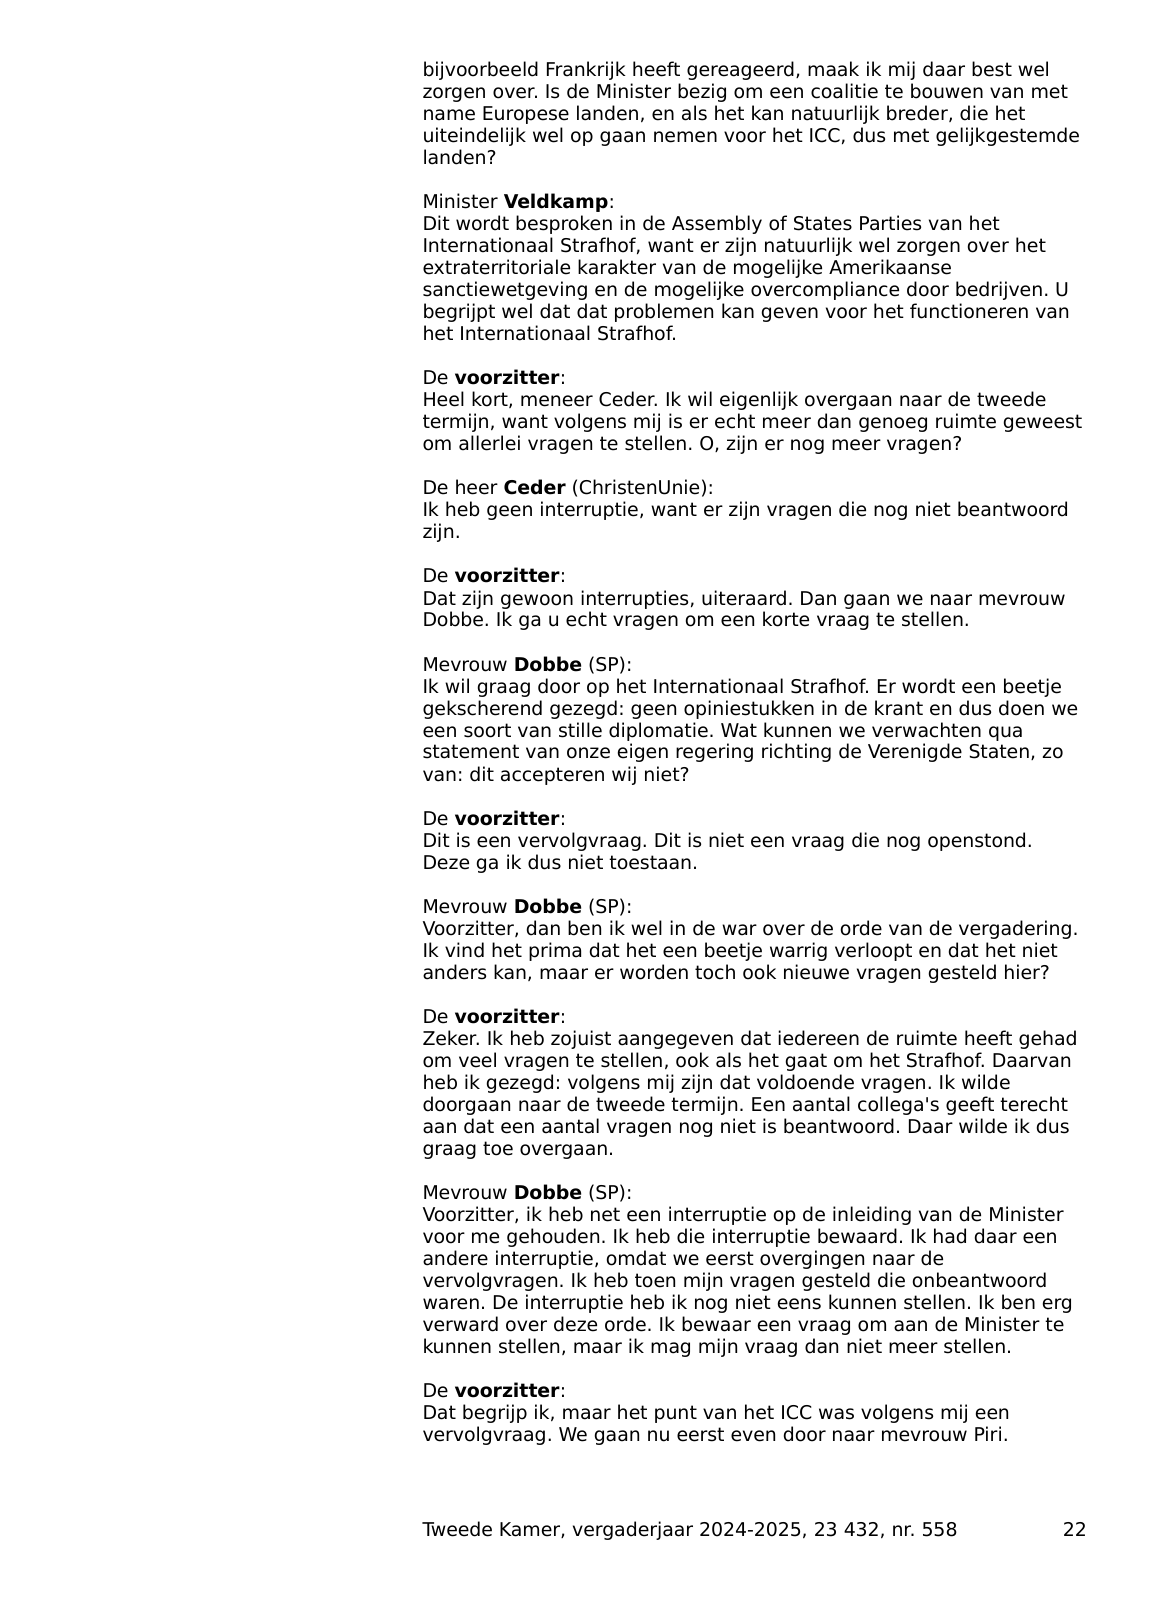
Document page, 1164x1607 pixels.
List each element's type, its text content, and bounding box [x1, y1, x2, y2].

text Mevrouw Dobbe (SP): [422, 896, 1087, 918]
text Voorzitter, dan ben ik wel in de war over de orde van de vergadering. Ik vind het prima dat het een beetje warrig verloopt en dat het niet anders kan, maar er worden toch ook nieuwe vragen gesteld hier? [422, 918, 1087, 984]
text De voorzitter: [422, 565, 1087, 587]
text Minister Veldkamp: [422, 191, 1087, 213]
text Ik heb geen interruptie, want er zijn vragen die nog niet beantwoord zijn. [422, 499, 1087, 543]
text Mevrouw Dobbe (SP): [422, 1182, 1087, 1204]
text De voorzitter: [422, 808, 1087, 829]
text bijvoorbeeld Frankrijk heeft gereageerd, maak ik mij daar best wel zorgen over. Is de Minister bezig om een coalitie te bouwen van met name Europese landen, en als het kan natuurlijk breder, die het uiteindelijk wel op gaan nemen voor het ICC, dus met gelijkgestemde landen? [422, 59, 1087, 169]
text De voorzitter: [422, 367, 1087, 389]
text Ik wil graag door op het Internationaal Strafhof. Er wordt een beetje gekscherend gezegd: geen opiniestukken in de krant en dus doen we een soort van stille diplomatie. Wat kunnen we verwachten qua statement van onze eigen regering richting de Verenigde Staten, zo van: dit accepteren wij niet? [422, 676, 1087, 785]
text Dit wordt besproken in de Assembly of States Parties van het Internationaal Strafhof, want er zijn natuurlijk wel zorgen over het extraterritoriale karakter van de mogelijke Amerikaanse sanctiewetgeving en de mogelijke overcompliance door bedrijven. U begrijpt wel dat dat problemen kan geven voor het functioneren van het Internationaal Strafhof. [422, 213, 1087, 345]
text De voorzitter: [422, 1380, 1087, 1402]
text De voorzitter: [422, 1006, 1087, 1028]
text Dit is een vervolgvraag. Dit is niet een vraag die nog openstond. Deze ga ik dus niet toestaan. [422, 829, 1087, 873]
text Zeker. Ik heb zojuist aangegeven dat iedereen de ruimte heeft gehad om veel vragen te stellen, ook als het gaat om het Strafhof. Daarvan heb ik gezegd: volgens mij zijn dat voldoende vragen. Ik wilde doorgaan naar de tweede termijn. Een aantal collega's geeft terecht aan dat een aantal vragen nog niet is beantwoord. Daar wilde ik dus graag toe overgaan. [422, 1028, 1087, 1160]
text Dat begrijp ik, maar het punt van het ICC was volgens mij een vervolgvraag. We gaan nu eerst even door naar mevrouw Piri. [422, 1402, 1087, 1446]
text Voorzitter, ik heb net een interruptie op de inleiding van de Minister voor me gehouden. Ik heb die interruptie bewaard. Ik had daar een andere interruptie, omdat we eerst overgingen naar de vervolgvragen. Ik heb toen mijn vragen gesteld die onbeantwoord waren. De interruptie heb ik nog niet eens kunnen stellen. Ik ben erg verward over deze orde. Ik bewaar een vraag om aan de Minister te kunnen stellen, maar ik mag mijn vraag dan niet meer stellen. [422, 1204, 1087, 1358]
text Heel kort, meneer Ceder. Ik wil eigenlijk overgaan naar de tweede termijn, want volgens mij is er echt meer dan genoeg ruimte geweest om allerlei vragen te stellen. O, zijn er nog meer vragen? [422, 389, 1087, 455]
text Dat zijn gewoon interrupties, uiteraard. Dan gaan we naar mevrouw Dobbe. Ik ga u echt vragen om een korte vraag te stellen. [422, 587, 1087, 631]
text Mevrouw Dobbe (SP): [422, 653, 1087, 676]
text De heer Ceder (ChristenUnie): [422, 477, 1087, 499]
